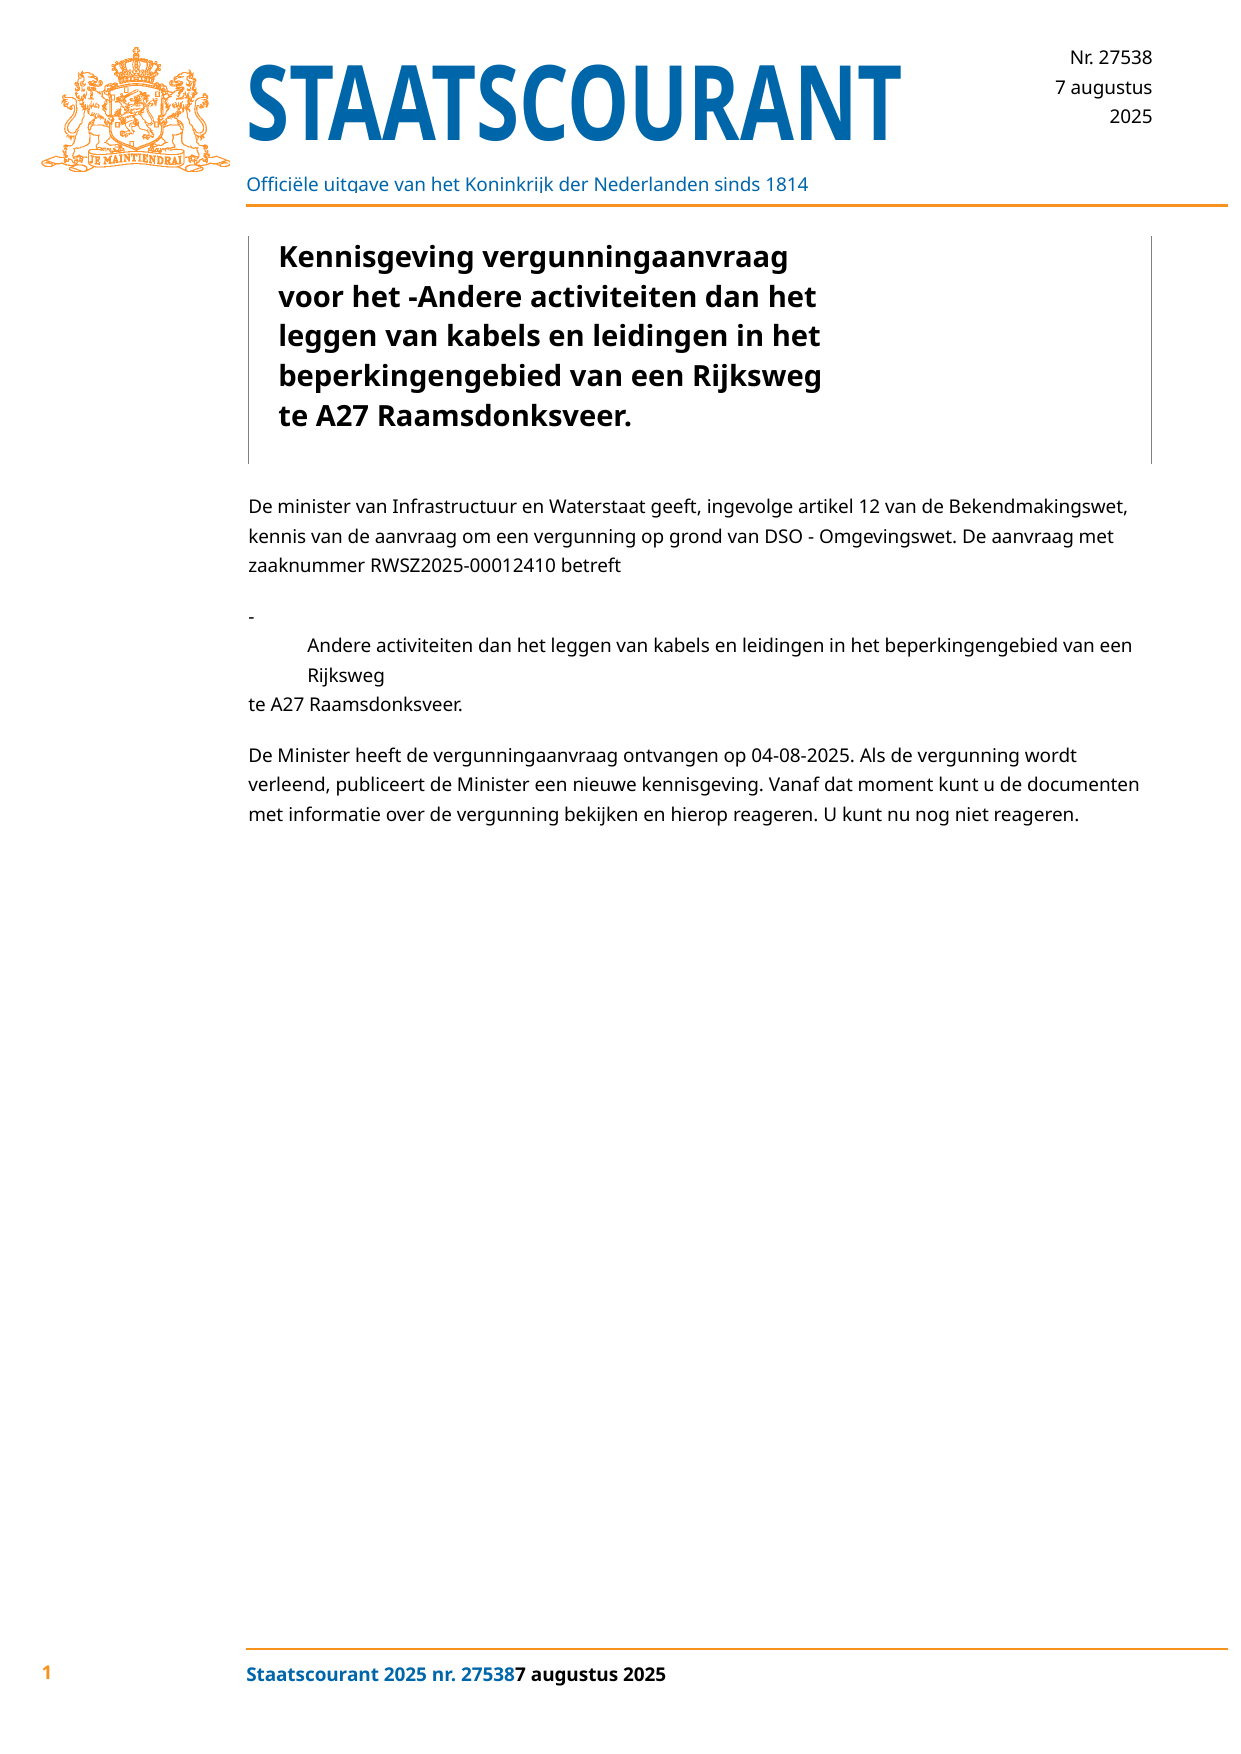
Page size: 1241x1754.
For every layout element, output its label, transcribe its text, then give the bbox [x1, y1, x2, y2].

list Andere activiteiten dan het leggen van kabels en leidingen in het beperkingengebied van een Rijksweg [248, 632, 1152, 688]
table_header [850, 414, 1151, 464]
table_header Kennisgeving vergunningaanvraag voor het -Andere activiteiten dan het leggen van kabels en leidingen in het beperkingengebied van een Rijksweg te A27 Raamsdonksveer. [249, 236, 850, 464]
picture [41, 47, 231, 172]
text De minister van Infrastructuur en Waterstaat geeft, ingevolge artikel 12 van de Bekendmakingswet, kennis van de aanvraag om een vergunning op grond van DSO - Omgevingswet. De aanvraag met zaaknummer RWSZ2025-00012410 betreft [248, 493, 1152, 578]
text De Minister heeft de vergunningaanvraag ontvangen op 04-08-2025. Als de vergunning wordt verleend, publiceert de Minister een nieuwe kennisgeving. Vanaf dat moment kunt u de documenten met informatie over de vergunning bekijken en hierop reageren. U kunt nu nog niet reageren. [248, 742, 1152, 827]
table_header [1090, 236, 1151, 413]
picture [912, 236, 1090, 414]
text te A27 Raamsdonksveer. [248, 692, 1152, 717]
table_header [850, 236, 912, 413]
